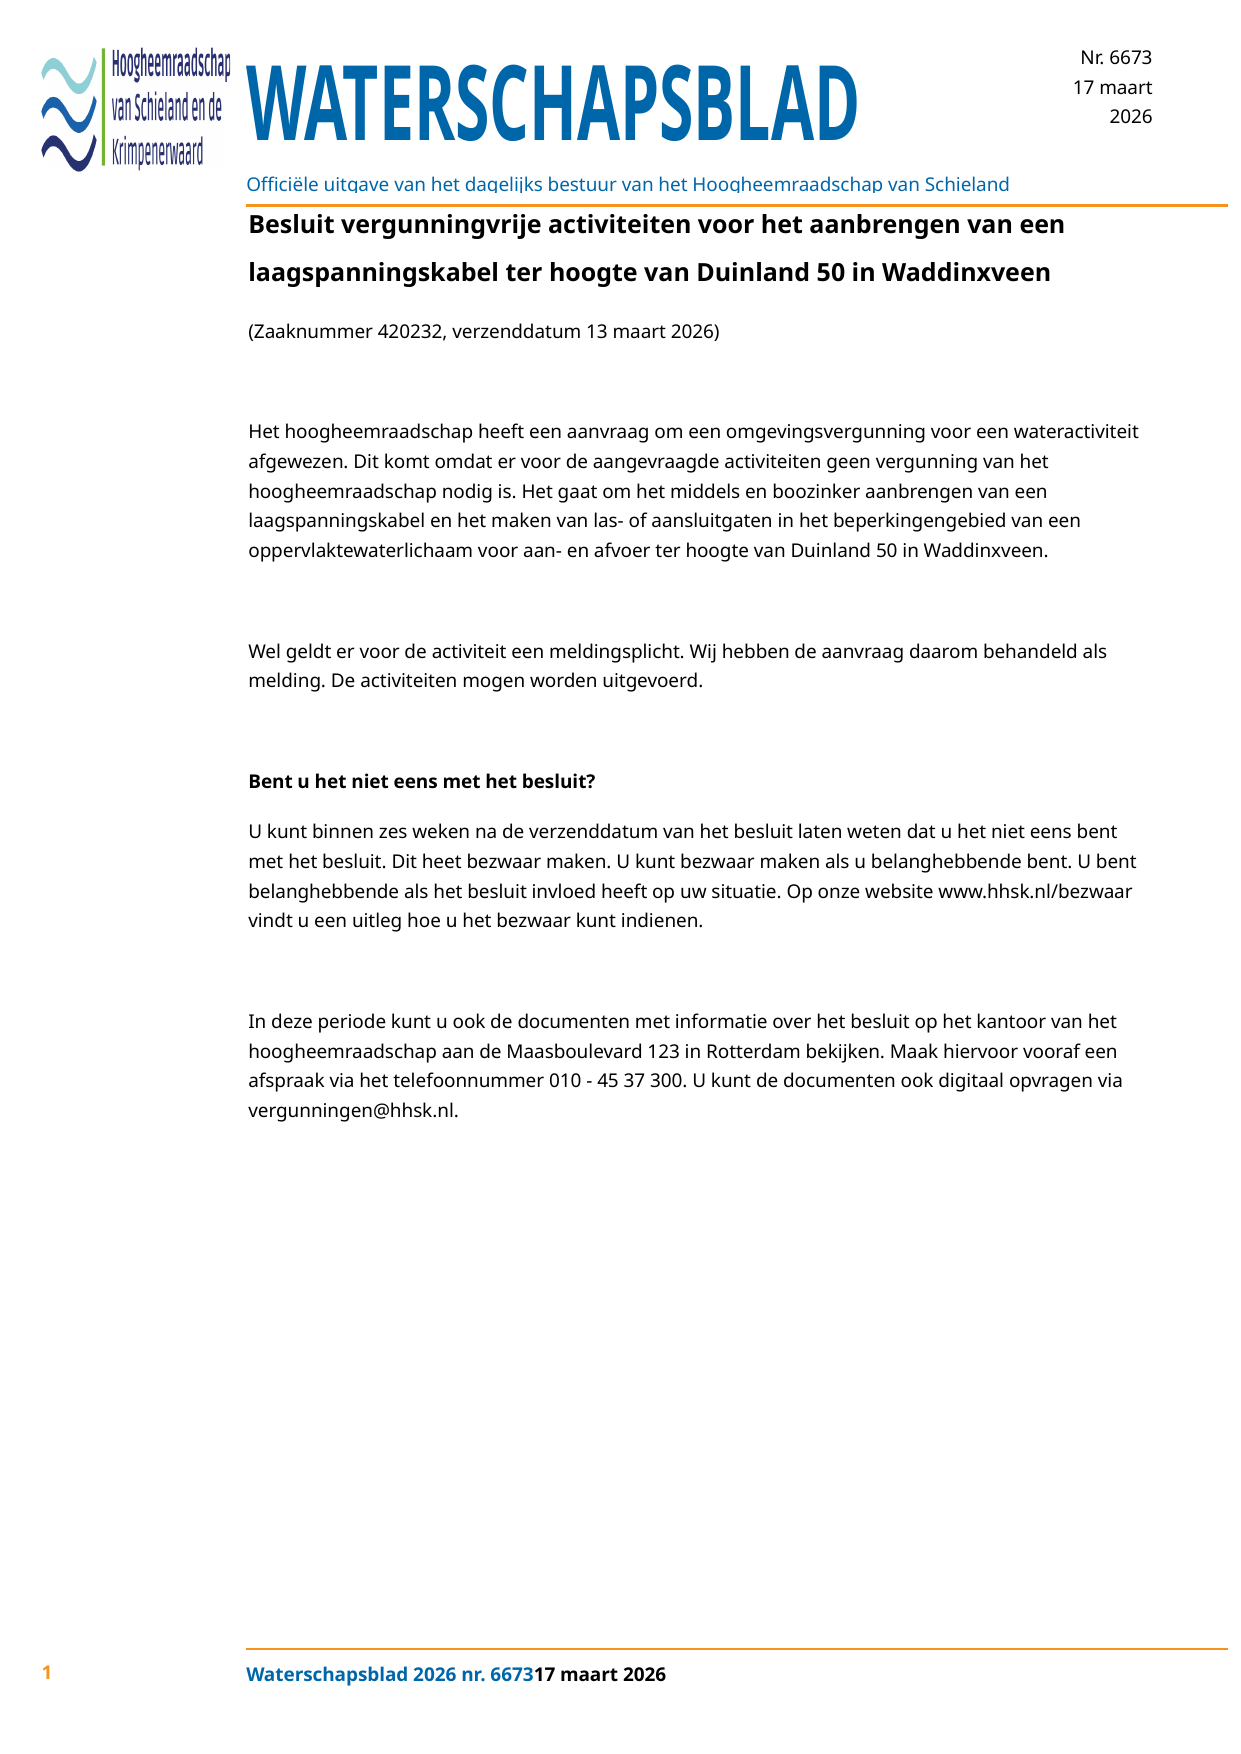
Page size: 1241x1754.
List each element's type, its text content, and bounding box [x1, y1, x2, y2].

text Wel geldt er voor de activiteit een meldingsplicht. Wij hebben de aanvraag daarom behandeld als melding. De activiteiten mogen worden uitgevoerd. [248, 638, 1152, 693]
text (Zaaknummer 420232, verzenddatum 13 maart 2026) [248, 318, 1152, 344]
text Besluit vergunningvrije activiteiten voor het aanbrengen van een laagspanningskabel ter hoogte van Duinland 50 in Waddinxveen [248, 207, 1152, 288]
text Het hoogheemraadschap heeft een aanvraag om een omgevingsvergunning voor een wateractiviteit afgewezen. Dit komt omdat er voor de aangevraagde activiteiten geen vergunning van het hoogheemraadschap nodig is. Het gaat om het middels en boozinker aanbrengen van een laagspanningskabel en het maken van las- of aansluitgaten in het beperkingengebied van een oppervlaktewaterlichaam voor aan- en afvoer ter hoogte van Duinland 50 in Waddinxveen. [248, 419, 1152, 563]
text Bent u het niet eens met het besluit? [248, 768, 1152, 794]
text In deze periode kunt u ook de documenten met informatie over het besluit op het kantoor van het hoogheemraadschap aan de Maasboulevard 123 in Rotterdam bekijken. Maak hiervoor vooraf een afspraak via het telefoonnummer 010 - 45 37 300. U kunt de documenten ook digitaal opvragen via vergunningen@hhsk.nl. [248, 1008, 1152, 1123]
text U kunt binnen zes weken na de verzenddatum van het besluit laten weten dat u het niet eens bent met het besluit. Dit heet bezwaar maken. U kunt bezwaar maken als u belanghebbende bent. U bent belanghebbende als het besluit invloed heeft op uw situatie. Op onze website www.hhsk.nl/bezwaar vindt u een uitleg hoe u het bezwaar kunt indienen. [248, 819, 1152, 933]
picture [41, 47, 231, 172]
